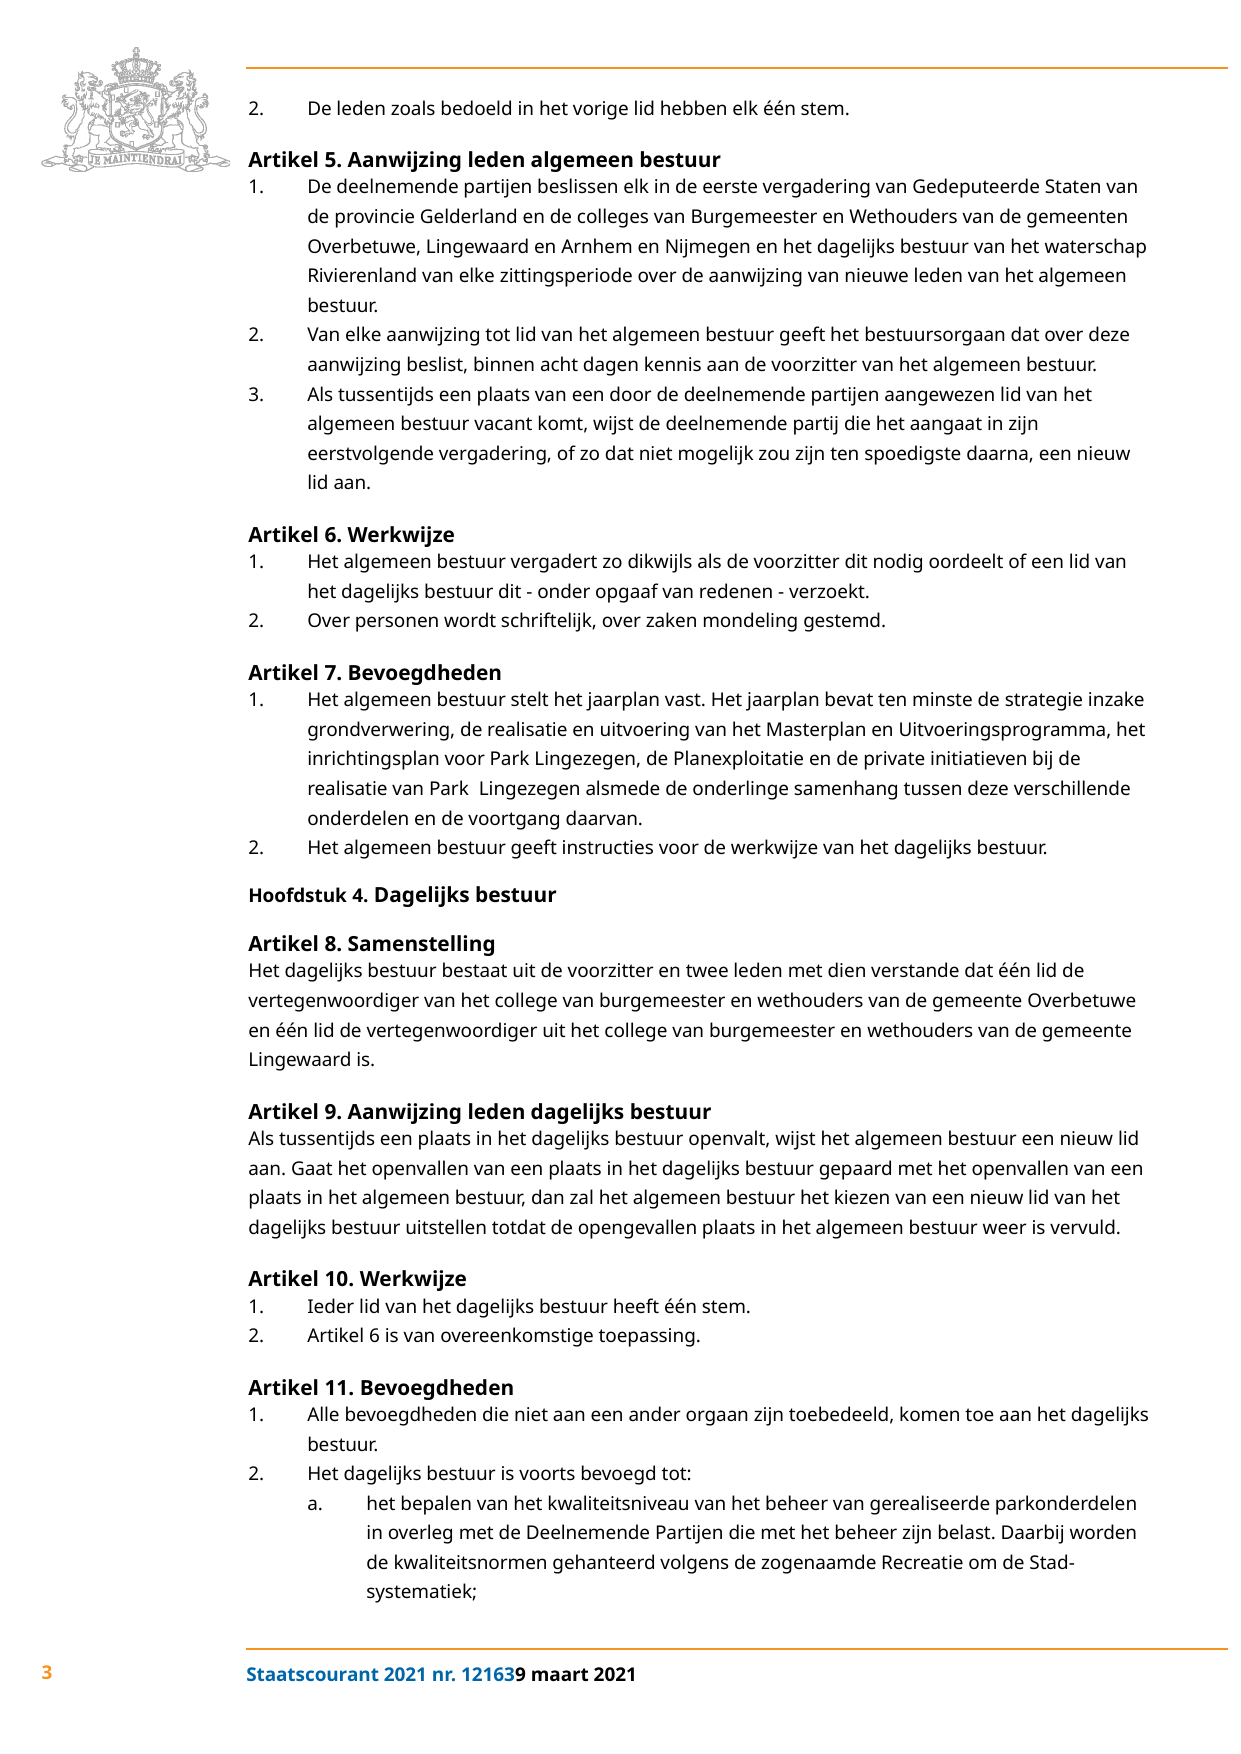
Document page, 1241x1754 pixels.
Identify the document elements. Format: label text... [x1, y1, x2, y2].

list Over personen wordt schriftelijk, over zaken mondeling gestemd. [248, 607, 1152, 633]
list Het algemeen bestuur geeft instructies voor de werkwijze van het dagelijks bestuur. [248, 834, 1152, 860]
list Als tussentijds een plaats van een door de deelnemende partijen aangewezen lid van het algemeen bestuur vacant komt, wijst de deelnemende partij die het aangaat in zijn eerstvolgende vergadering, of zo dat niet mogelijk zou zijn ten spoedigste daarna, een nieuw lid aan. [248, 381, 1152, 495]
text Artikel 5. Aanwijzing leden algemeen bestuur [248, 145, 1152, 174]
text Artikel 11. Bevoegdheden [248, 1373, 1152, 1401]
list het bepalen van het kwaliteitsniveau van het beheer van gerealiseerde parkonderdelen in overleg met de Deelnemende Partijen die met het beheer zijn belast. Daarbij worden de kwaliteitsnormen gehanteerd volgens de zogenaamde Recreatie om de Stad- systematiek; [307, 1490, 1152, 1604]
list De deelnemende partijen beslissen elk in de eerste vergadering van Gedeputeerde Staten van de provincie Gelderland en de colleges van Burgemeester en Wethouders van de gemeenten Overbetuwe, Lingewaard en Arnhem en Nijmegen en het dagelijks bestuur van het waterschap Rivierenland van elke zittingsperiode over de aanwijzing van nieuwe leden van het algemeen bestuur. [248, 174, 1152, 318]
text Het dagelijks bestuur bestaat uit de voorzitter en twee leden met dien verstande dat één lid de vertegenwoordiger van het college van burgemeester en wethouders van de gemeente Overbetuwe en één lid de vertegenwoordiger uit het college van burgemeester en wethouders van de gemeente Lingewaard is. [248, 958, 1152, 1072]
list Het dagelijks bestuur is voorts bevoegd tot: [248, 1460, 1152, 1486]
list Artikel 6 is van overeenkomstige toepassing. [248, 1322, 1152, 1348]
text Hoofdstuk 4. Dagelijks bestuur [248, 880, 1152, 908]
list Het algemeen bestuur vergadert zo dikwijls als de voorzitter dit nodig oordeelt of een lid van het dagelijks bestuur dit - onder opgaaf van redenen - verzoekt. [248, 548, 1152, 604]
text Artikel 7. Bevoegdheden [248, 658, 1152, 686]
list De leden zoals bedoeld in het vorige lid hebben elk één stem. [248, 95, 1152, 121]
text Artikel 6. Werkwijze [248, 520, 1152, 548]
list Alle bevoegdheden die niet aan een ander orgaan zijn toebedeeld, komen toe aan het dagelijks bestuur. [248, 1401, 1152, 1457]
text Als tussentijds een plaats in het dagelijks bestuur openvalt, wijst het algemeen bestuur een nieuw lid aan. Gaat het openvallen van een plaats in het dagelijks bestuur gepaard met het openvallen van een plaats in het algemeen bestuur, dan zal het algemeen bestuur het kiezen van een nieuw lid van het dagelijks bestuur uitstellen totdat de opengevallen plaats in het algemeen bestuur weer is vervuld. [248, 1125, 1152, 1240]
list Van elke aanwijzing tot lid van het algemeen bestuur geeft het bestuursorgaan dat over deze aanwijzing beslist, binnen acht dagen kennis aan de voorzitter van het algemeen bestuur. [248, 322, 1152, 377]
picture [41, 47, 231, 172]
text Artikel 9. Aanwijzing leden dagelijks bestuur [248, 1097, 1152, 1125]
text Artikel 10. Werkwijze [248, 1264, 1152, 1293]
list Het algemeen bestuur stelt het jaarplan vast. Het jaarplan bevat ten minste de strategie inzake grondverwering, de realisatie en uitvoering van het Masterplan en Uitvoeringsprogramma, het inrichtingsplan voor Park Lingezegen, de Planexploitatie en de private initiatieven bij de realisatie van Park Lingezegen alsmede de onderlinge samenhang tussen deze verschillende onderdelen en de voortgang daarvan. [248, 686, 1152, 830]
list Ieder lid van het dagelijks bestuur heeft één stem. [248, 1293, 1152, 1318]
text Artikel 8. Samenstelling [248, 929, 1152, 958]
